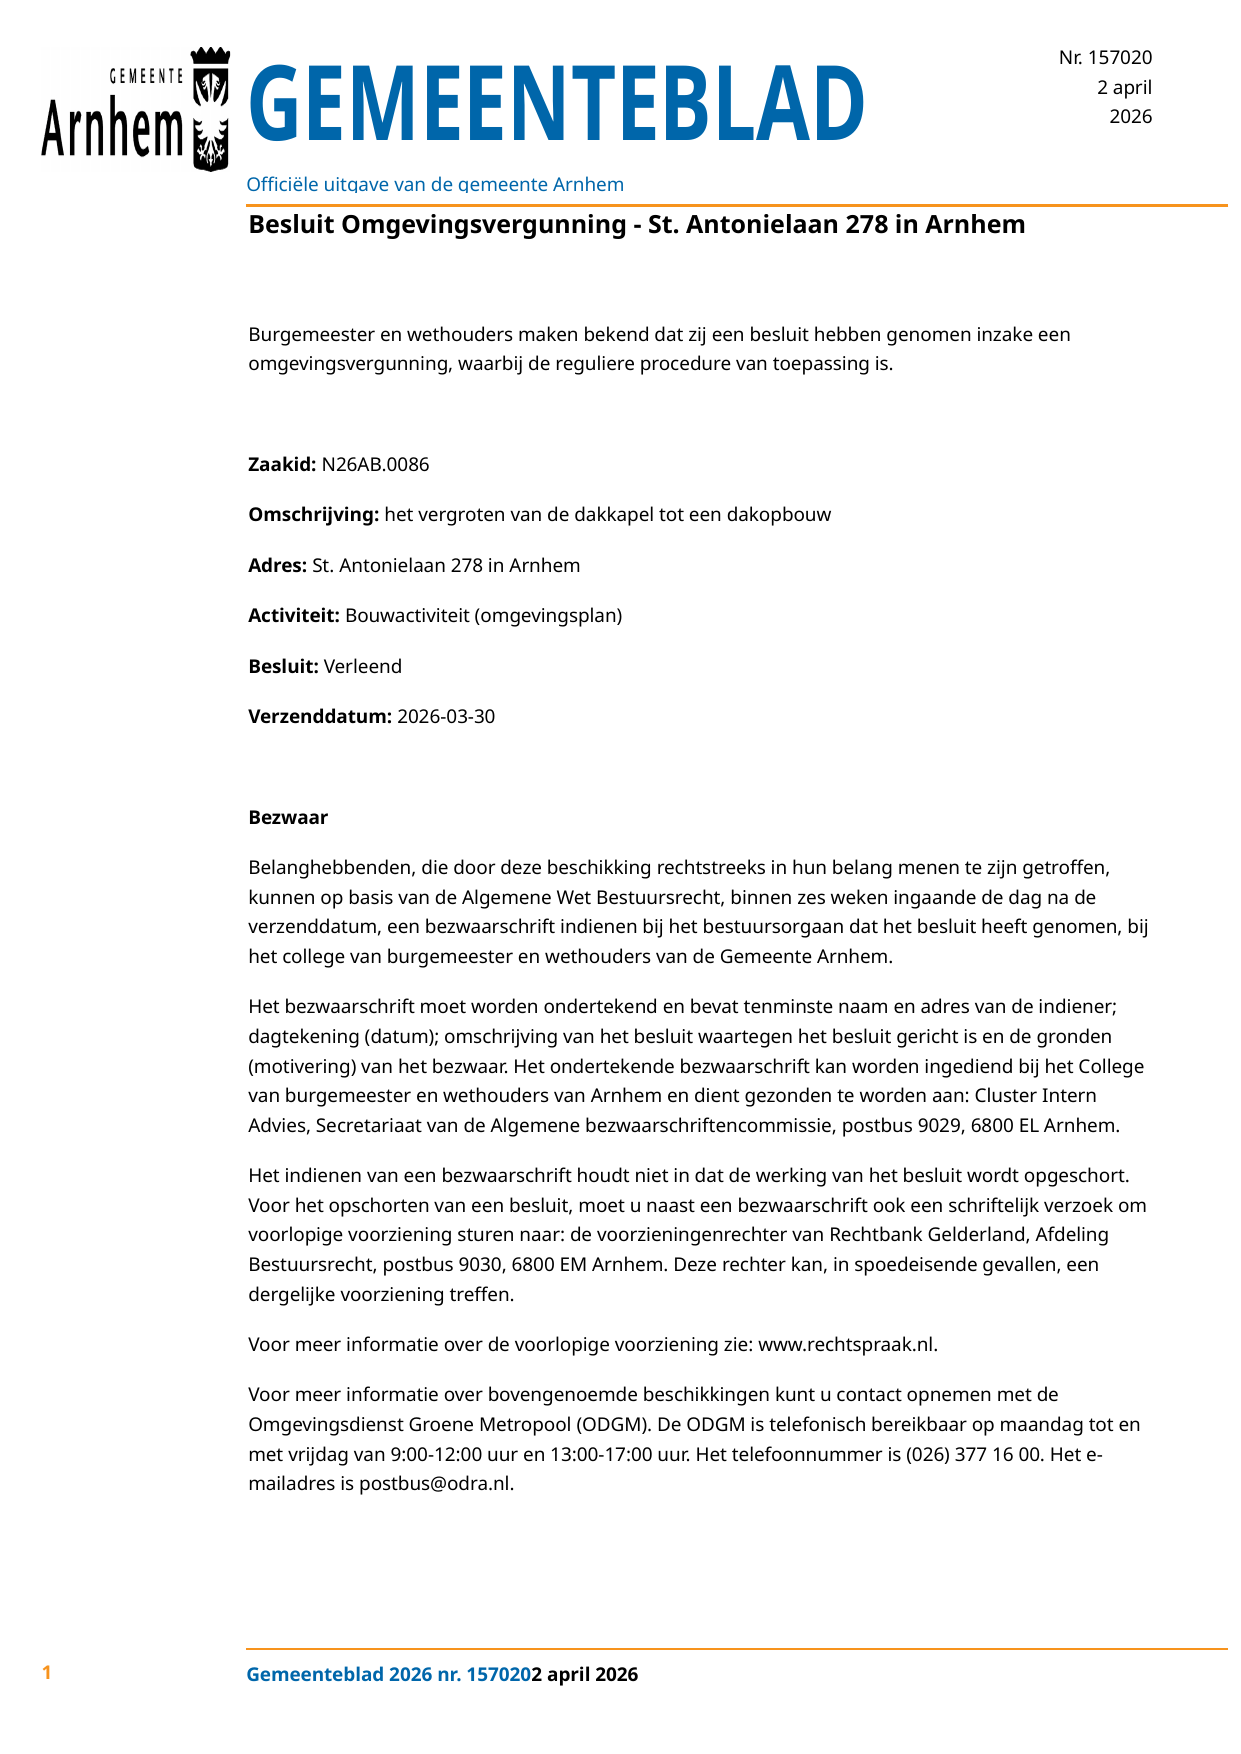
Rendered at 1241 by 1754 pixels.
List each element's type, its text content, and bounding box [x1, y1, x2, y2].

text Voor meer informatie over de voorlopige voorziening zie: www.rechtspraak.nl. [248, 1331, 1152, 1357]
text Verzenddatum: 2026-03-30 [248, 703, 1152, 729]
text Burgemeester en wethouders maken bekend dat zij een besluit hebben genomen inzake een omgevingsvergunning, waarbij de reguliere procedure van toepassing is. [248, 321, 1152, 376]
text Adres: St. Antonielaan 278 in Arnhem [248, 552, 1152, 578]
text Omschrijving: het vergroten van de dakkapel tot een dakopbouw [248, 502, 1152, 527]
text Besluit Omgevingsvergunning - St. Antonielaan 278 in Arnhem [248, 207, 1152, 241]
text Zaakid: N26AB.0086 [248, 451, 1152, 477]
text Bezwaar [248, 804, 1152, 830]
text Besluit: Verleend [248, 653, 1152, 678]
text Het indienen van een bezwaarschrift houdt niet in dat de werking van het besluit wordt opgeschort. Voor het opschorten van een besluit, moet u naast een bezwaarschrift ook een schriftelijk verzoek om voorlopige voorziening sturen naar: de voorzieningenrechter van Rechtbank Gelderland, Afdeling Bestuursrecht, postbus 9030, 6800 EM Arnhem. Deze rechter kan, in spoedeisende gevallen, een dergelijke voorziening treffen. [248, 1162, 1152, 1306]
text Het bezwaarschrift moet worden ondertekend en bevat tenminste naam en adres van de indiener; dagtekening (datum); omschrijving van het besluit waartegen het besluit gericht is en de gronden (motivering) van het bezwaar. Het ondertekende bezwaarschrift kan worden ingediend bij het College van burgemeester en wethouders van Arnhem en dient gezonden te worden aan: Cluster Intern Advies, Secretariaat van de Algemene bezwaarschriftencommissie, postbus 9029, 6800 EL Arnhem. [248, 994, 1152, 1138]
picture [41, 47, 231, 172]
text Belanghebbenden, die door deze beschikking rechtstreeks in hun belang menen te zijn getroffen, kunnen op basis van de Algemene Wet Bestuursrecht, binnen zes weken ingaande de dag na de verzenddatum, een bezwaarschrift indienen bij het bestuursorgaan dat het besluit heeft genomen, bij het college van burgemeester en wethouders van de Gemeente Arnhem. [248, 854, 1152, 969]
text Activiteit: Bouwactiviteit (omgevingsplan) [248, 602, 1152, 628]
text Voor meer informatie over bovengenoemde beschikkingen kunt u contact opnemen met de Omgevingsdienst Groene Metropool (ODGM). De ODGM is telefonisch bereikbaar op maandag tot en met vrijdag van 9:00-12:00 uur en 13:00-17:00 uur. Het telefoonnummer is (026) 377 16 00. Het e-mailadres is postbus@odra.nl. [248, 1382, 1152, 1496]
